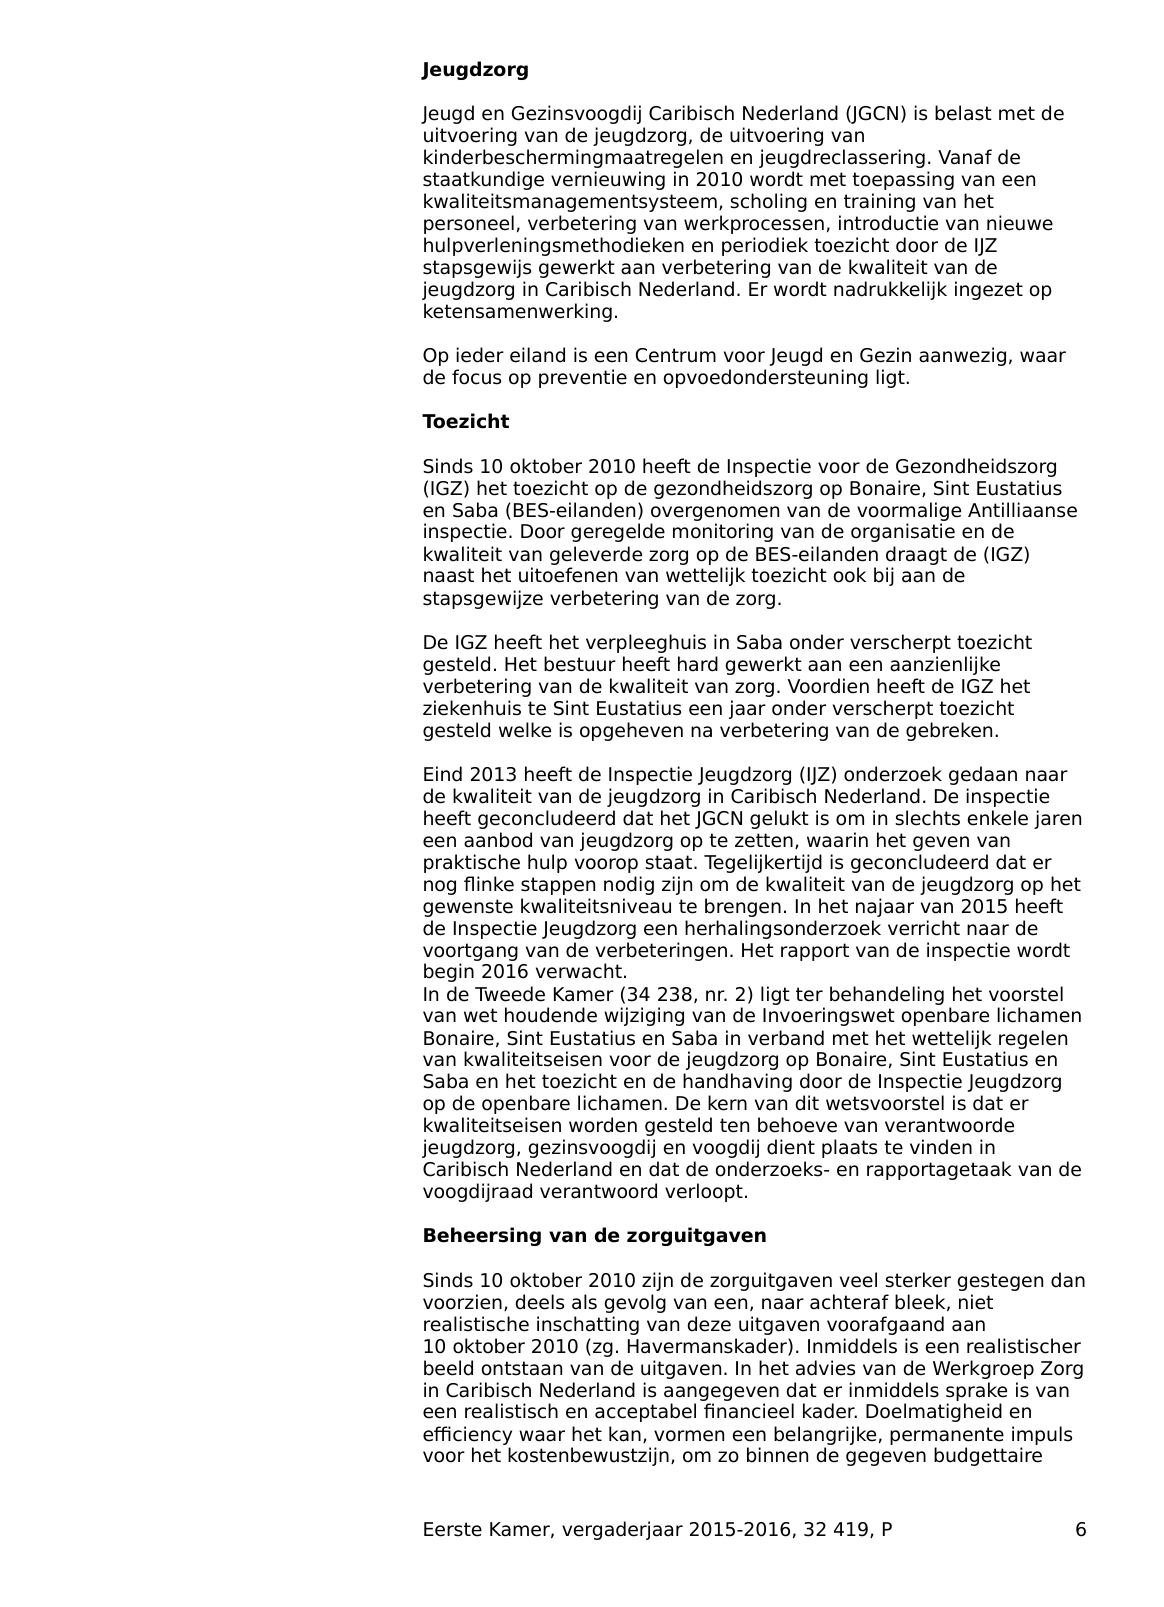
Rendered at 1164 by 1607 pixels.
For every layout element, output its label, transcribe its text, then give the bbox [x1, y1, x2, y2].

subtitle Jeugdzorg [422, 59, 1087, 81]
text Jeugd en Gezinsvoogdij Caribisch Nederland (JGCN) is belast met de uitvoering van de jeugdzorg, de uitvoering van kinderbeschermingmaatregelen en jeugdreclassering. Vanaf de staatkundige vernieuwing in 2010 wordt met toepassing van een kwaliteitsmanagementsysteem, scholing en training van het personeel, verbetering van werkprocessen, introductie van nieuwe hulpverleningsmethodieken en periodiek toezicht door de IJZ stapsgewijs gewerkt aan verbetering van de kwaliteit van de jeugdzorg in Caribisch Nederland. Er wordt nadrukkelijk ingezet op ketensamenwerking. [422, 103, 1087, 323]
text In de Tweede Kamer (34 238, nr. 2) ligt ter behandeling het voorstel van wet houdende wijziging van de Invoeringswet openbare lichamen Bonaire, Sint Eustatius en Saba in verband met het wettelijk regelen van kwaliteitseisen voor de jeugdzorg op Bonaire, Sint Eustatius en Saba en het toezicht en de handhaving door de Inspectie Jeugdzorg op de openbare lichamen. De kern van dit wetsvoorstel is dat er kwaliteitseisen worden gesteld ten behoeve van verantwoorde jeugdzorg, gezinsvoogdij en voogdij dient plaats te vinden in Caribisch Nederland en dat de onderzoeks- en rapportagetaak van de voogdijraad verantwoord verloopt. [422, 983, 1087, 1203]
text Op ieder eiland is een Centrum voor Jeugd en Gezin aanwezig, waar de focus op preventie en opvoedondersteuning ligt. [422, 345, 1087, 389]
text Sinds 10 oktober 2010 zijn de zorguitgaven veel sterker gestegen dan voorzien, deels als gevolg van een, naar achteraf bleek, niet realistische inschatting van deze uitgaven voorafgaand aan 10 oktober 2010 (zg. Havermanskader). Inmiddels is een realistischer beeld ontstaan van de uitgaven. In het advies van de Werkgroep Zorg in Caribisch Nederland is aangegeven dat er inmiddels sprake is van een realistisch en acceptabel financieel kader. Doelmatigheid en efficiency waar het kan, vormen een belangrijke, permanente impuls voor het kostenbewustzijn, om zo binnen de gegeven budgettaire [422, 1269, 1087, 1467]
subtitle Toezicht [422, 411, 1087, 433]
subtitle Beheersing van de zorguitgaven [422, 1225, 1087, 1247]
text De IGZ heeft het verpleeghuis in Saba onder verscherpt toezicht gesteld. Het bestuur heeft hard gewerkt aan een aanzienlijke verbetering van de kwaliteit van zorg. Voordien heeft de IGZ het ziekenhuis te Sint Eustatius een jaar onder verscherpt toezicht gesteld welke is opgeheven na verbetering van de gebreken. [422, 632, 1087, 741]
text Sinds 10 oktober 2010 heeft de Inspectie voor de Gezondheidszorg (IGZ) het toezicht op de gezondheidszorg op Bonaire, Sint Eustatius en Saba (BES-eilanden) overgenomen van de voormalige Antilliaanse inspectie. Door geregelde monitoring van de organisatie en de kwaliteit van geleverde zorg op de BES-eilanden draagt de (IGZ) naast het uitoefenen van wettelijk toezicht ook bij aan de stapsgewijze verbetering van de zorg. [422, 456, 1087, 609]
text Eind 2013 heeft de Inspectie Jeugdzorg (IJZ) onderzoek gedaan naar de kwaliteit van de jeugdzorg in Caribisch Nederland. De inspectie heeft geconcludeerd dat het JGCN gelukt is om in slechts enkele jaren een aanbod van jeugdzorg op te zetten, waarin het geven van praktische hulp voorop staat. Tegelijkertijd is geconcludeerd dat er nog flinke stappen nodig zijn om de kwaliteit van de jeugdzorg op het gewenste kwaliteitsniveau te brengen. In het najaar van 2015 heeft de Inspectie Jeugdzorg een herhalingsonderzoek verricht naar de voortgang van de verbeteringen. Het rapport van de inspectie wordt begin 2016 verwacht. [422, 764, 1087, 983]
